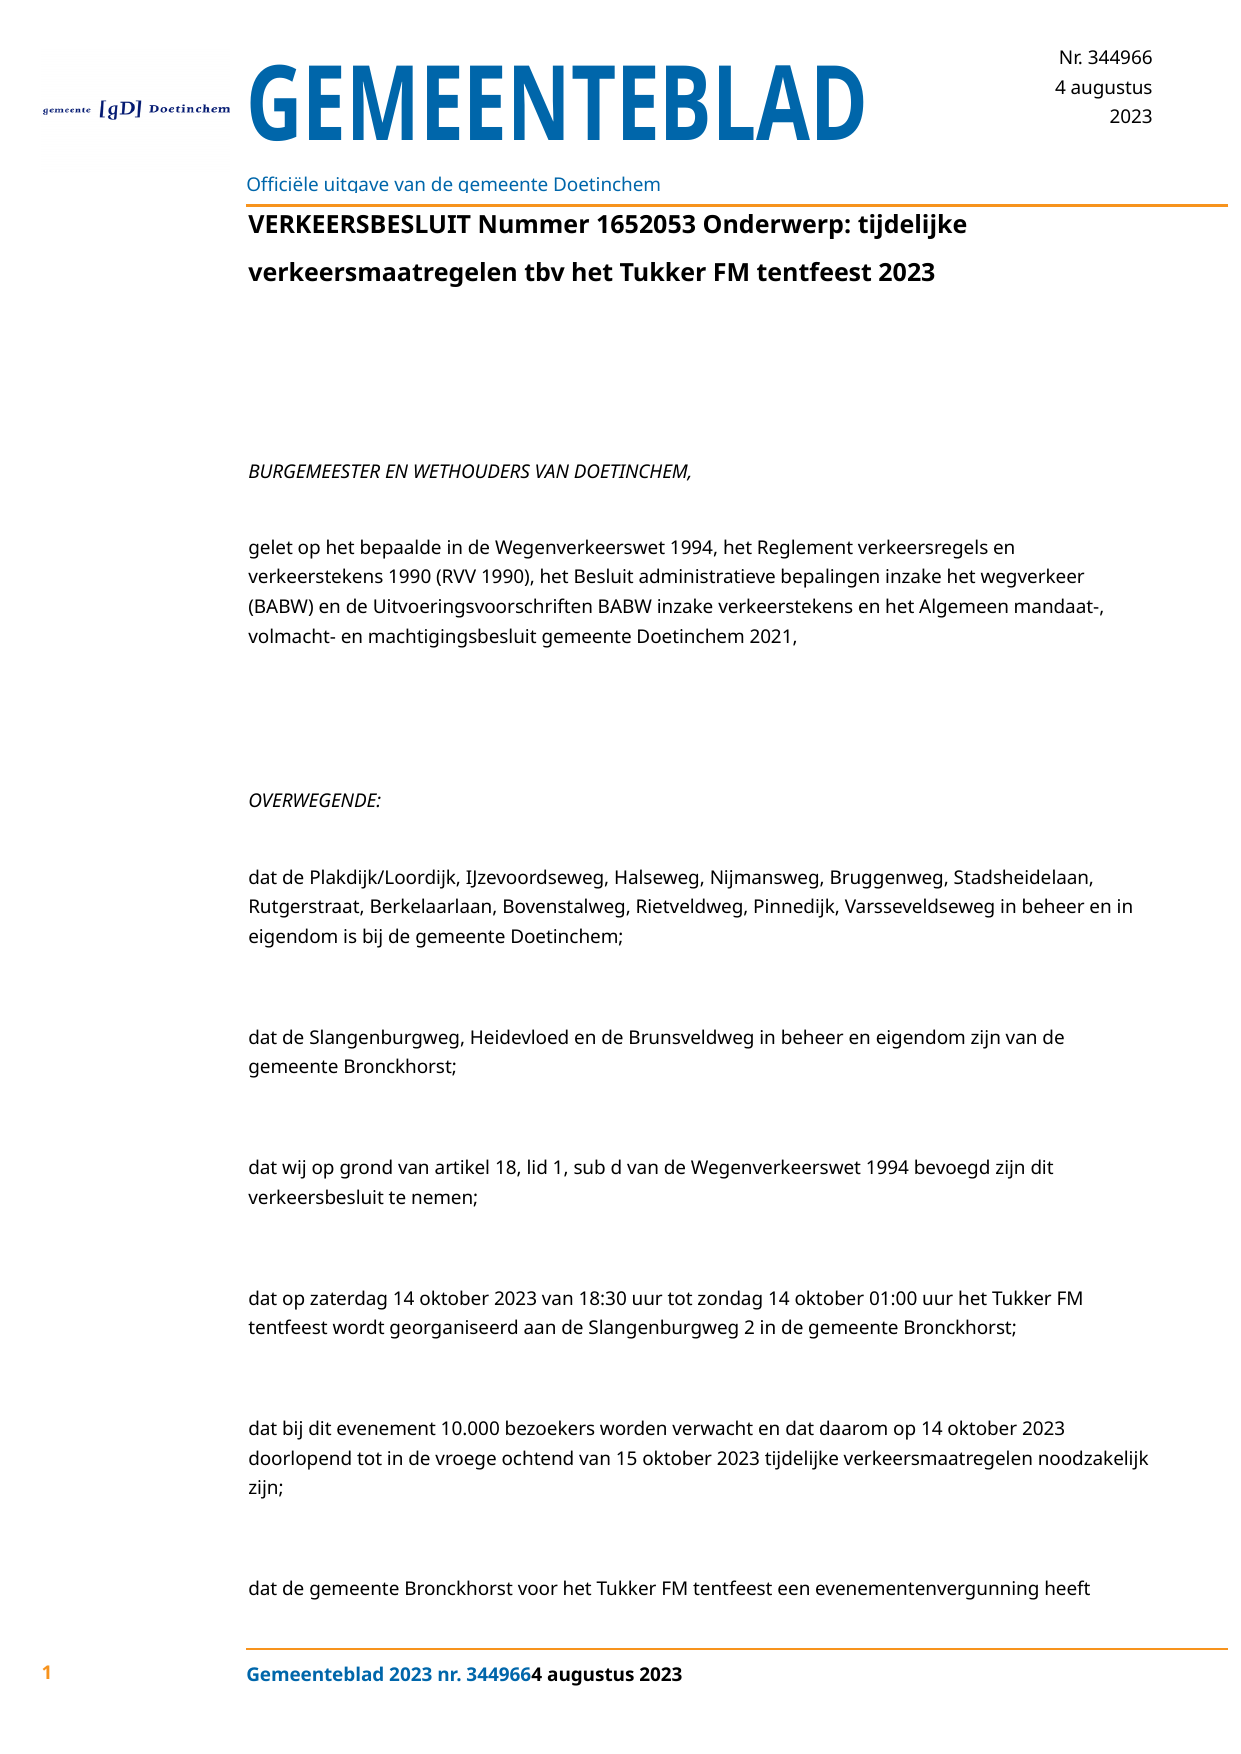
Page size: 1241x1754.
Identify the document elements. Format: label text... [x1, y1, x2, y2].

text dat de Plakdijk/Loordijk, IJzevoordseweg, Halseweg, Nijmansweg, Bruggenweg, Stadsheidelaan, Rutgerstraat, Berkelaarlaan, Bovenstalweg, Rietveldweg, Pinnedijk, Varsseveldseweg in beheer en in eigendom is bij de gemeente Doetinchem; [248, 864, 1152, 949]
text BURGEMEESTER EN WETHOUDERS VAN DOETINCHEM, [248, 458, 1152, 484]
text dat de gemeente Bronckhorst voor het Tukker FM tentfeest een evenementenvergunning heeft [248, 1575, 1152, 1601]
text dat de Slangenburgweg, Heidevloed en de Brunsveldweg in beheer en eigendom zijn van de gemeente Bronckhorst; [248, 1024, 1152, 1079]
text OVERWEGENDE: [248, 788, 1152, 813]
text dat bij dit evenement 10.000 bezoekers worden verwacht en dat daarom op 14 oktober 2023 doorlopend tot in de vroege ochtend van 15 oktober 2023 tijdelijke verkeersmaatregelen noodzakelijk zijn; [248, 1415, 1152, 1500]
text dat op zaterdag 14 oktober 2023 van 18:30 uur tot zondag 14 oktober 01:00 uur het Tukker FM tentfeest wordt georganiseerd aan de Slangenburgweg 2 in de gemeente Bronckhorst; [248, 1285, 1152, 1340]
text VERKEERSBESLUIT Nummer 1652053 Onderwerp: tijdelijke verkeersmaatregelen tbv het Tukker FM tentfeest 2023 [248, 207, 1152, 288]
text gelet op het bepaalde in de Wegenverkeerswet 1994, het Reglement verkeersregels en verkeerstekens 1990 (RVV 1990), het Besluit administratieve bepalingen inzake het wegverkeer (BABW) en de Uitvoeringsvoorschriften BABW inzake verkeerstekens en het Algemeen mandaat-, volmacht- en machtigingsbesluit gemeente Doetinchem 2021, [248, 534, 1152, 649]
picture [41, 47, 231, 172]
text dat wij op grond van artikel 18, lid 1, sub d van de Wegenverkeerswet 1994 bevoegd zijn dit verkeersbesluit te nemen; [248, 1154, 1152, 1209]
